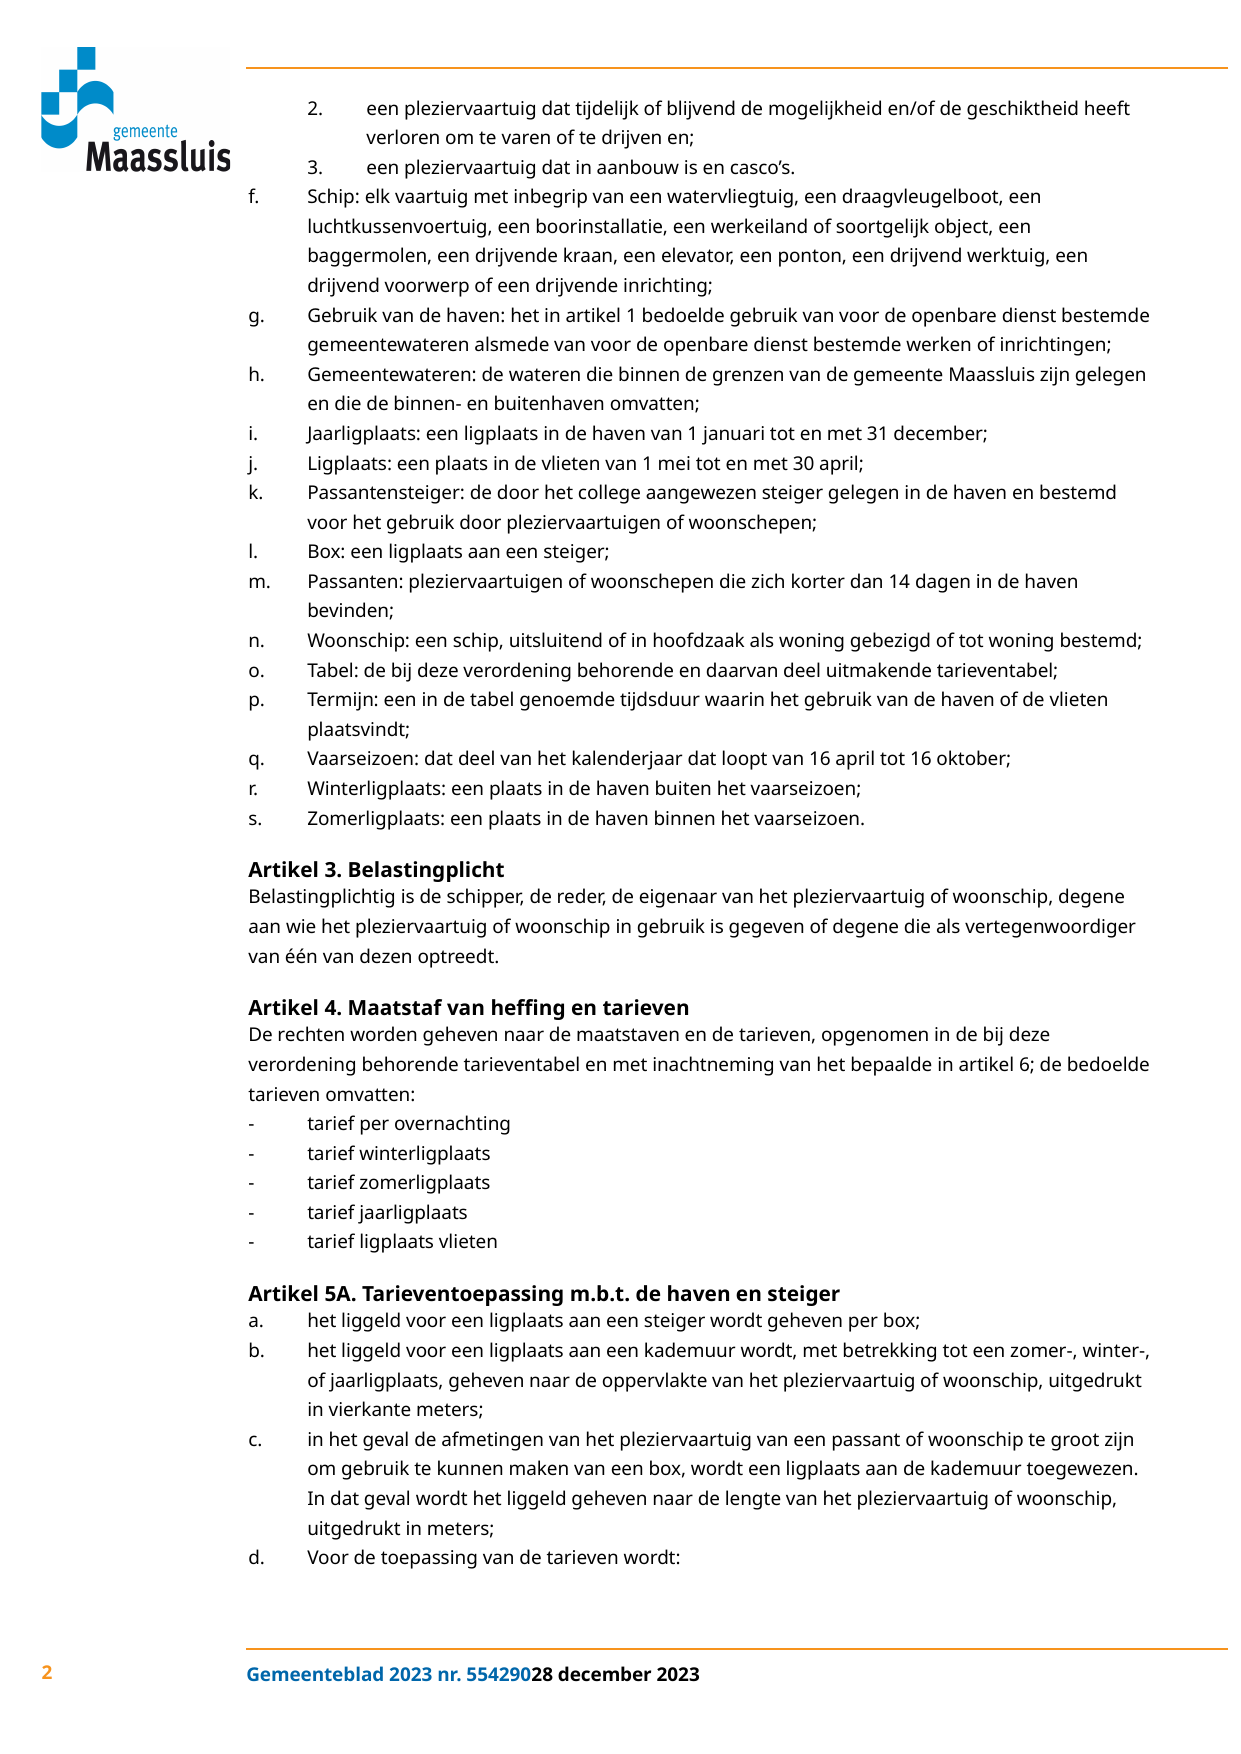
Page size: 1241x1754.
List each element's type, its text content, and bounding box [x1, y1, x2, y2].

picture [41, 47, 77, 92]
text Artikel 5A. Tarieventoepassing m.b.t. de haven en steiger [248, 1279, 1152, 1308]
list een pleziervaartuig dat in aanbouw is en casco’s. [307, 154, 1152, 180]
list tarief ligplaats vlieten [248, 1229, 1152, 1254]
list Tabel: de bij deze verordening behorende en daarvan deel uitmakende tarieventabel; [248, 657, 1152, 683]
list Jaarligplaats: een ligplaats in de haven van 1 januari tot en met 31 december; [248, 420, 1152, 446]
list Passantensteiger: de door het college aangewezen steiger gelegen in de haven en bestemd voor het gebruik door pleziervaartuigen of woonschepen; [248, 479, 1152, 535]
list Gemeentewateren: de wateren die binnen de grenzen van de gemeente Maassluis zijn gelegen en die de binnen- en buitenhaven omvatten; [248, 361, 1152, 416]
list tarief jaarligplaats [248, 1199, 1152, 1225]
list het liggeld voor een ligplaats aan een steiger wordt geheven per box; [248, 1308, 1152, 1333]
list Winterligplaats: een plaats in de haven buiten het vaarseizoen; [248, 775, 1152, 801]
list Vaarseizoen: dat deel van het kalenderjaar dat loopt van 16 april tot 16 oktober; [248, 746, 1152, 771]
text Artikel 3. Belastingplicht [248, 855, 1152, 884]
text Artikel 4. Maatstaf van heffing en tarieven [248, 993, 1152, 1022]
text Belastingplichtig is de schipper, de reder, de eigenaar van het pleziervaartuig of woonschip, degene aan wie het pleziervaartuig of woonschip in gebruik is gegeven of degene die als vertegenwoordiger van één van dezen optreedt. [248, 884, 1152, 968]
list Box: een ligplaats aan een steiger; [248, 538, 1152, 564]
list Ligplaats: een plaats in de vlieten van 1 mei tot en met 30 april; [248, 450, 1152, 476]
list Termijn: een in de tabel genoemde tijdsduur waarin het gebruik van de haven of de vlieten plaatsvindt; [248, 686, 1152, 742]
list het liggeld voor een ligplaats aan een kademuur wordt, met betrekking tot een zomer-, winter-, of jaarligplaats, geheven naar de oppervlakte van het pleziervaartuig of woonschip, uitgedrukt in vierkante meters; [248, 1337, 1152, 1422]
list Schip: elk vaartuig met inbegrip van een watervliegtuig, een draagvleugelboot, een luchtkussenvoertuig, een boorinstallatie, een werkeiland of soortgelijk object, een baggermolen, een drijvende kraan, een elevator, een ponton, een drijvend werktuig, een drijvend voorwerp of een drijvende inrichting; [248, 183, 1152, 298]
list in het geval de afmetingen van het pleziervaartuig van een passant of woonschip te groot zijn om gebruik te kunnen maken van een box, wordt een ligplaats aan de kademuur toegewezen. In dat geval wordt het liggeld geheven naar de lengte van het pleziervaartuig of woonschip, uitgedrukt in meters; [248, 1426, 1152, 1540]
list tarief zomerligplaats [248, 1169, 1152, 1195]
list tarief per overnachting [248, 1110, 1152, 1136]
list Woonschip: een schip, uitsluitend of in hoofdzaak als woning gebezigd of tot woning bestemd; [248, 627, 1152, 653]
list een pleziervaartuig dat tijdelijk of blijvend de mogelijkheid en/of de geschiktheid heeft verloren om te varen of te drijven en; [307, 95, 1152, 150]
picture [41, 47, 231, 172]
list Voor de toepassing van de tarieven wordt: [248, 1544, 1152, 1570]
list Gebruik van de haven: het in artikel 1 bedoelde gebruik van voor de openbare dienst bestemde gemeentewateren alsmede van voor de openbare dienst bestemde werken of inrichtingen; [248, 302, 1152, 357]
list tarief winterligplaats [248, 1140, 1152, 1166]
text De rechten worden geheven naar de maatstaven en de tarieven, opgenomen in de bij deze verordening behorende tarieventabel en met inachtneming van het bepaalde in artikel 6; de bedoelde tarieven omvatten: [248, 1022, 1152, 1107]
list Zomerligplaats: een plaats in de haven binnen het vaarseizoen. [248, 805, 1152, 831]
list Passanten: pleziervaartuigen of woonschepen die zich korter dan 14 dagen in de haven bevinden; [248, 568, 1152, 623]
